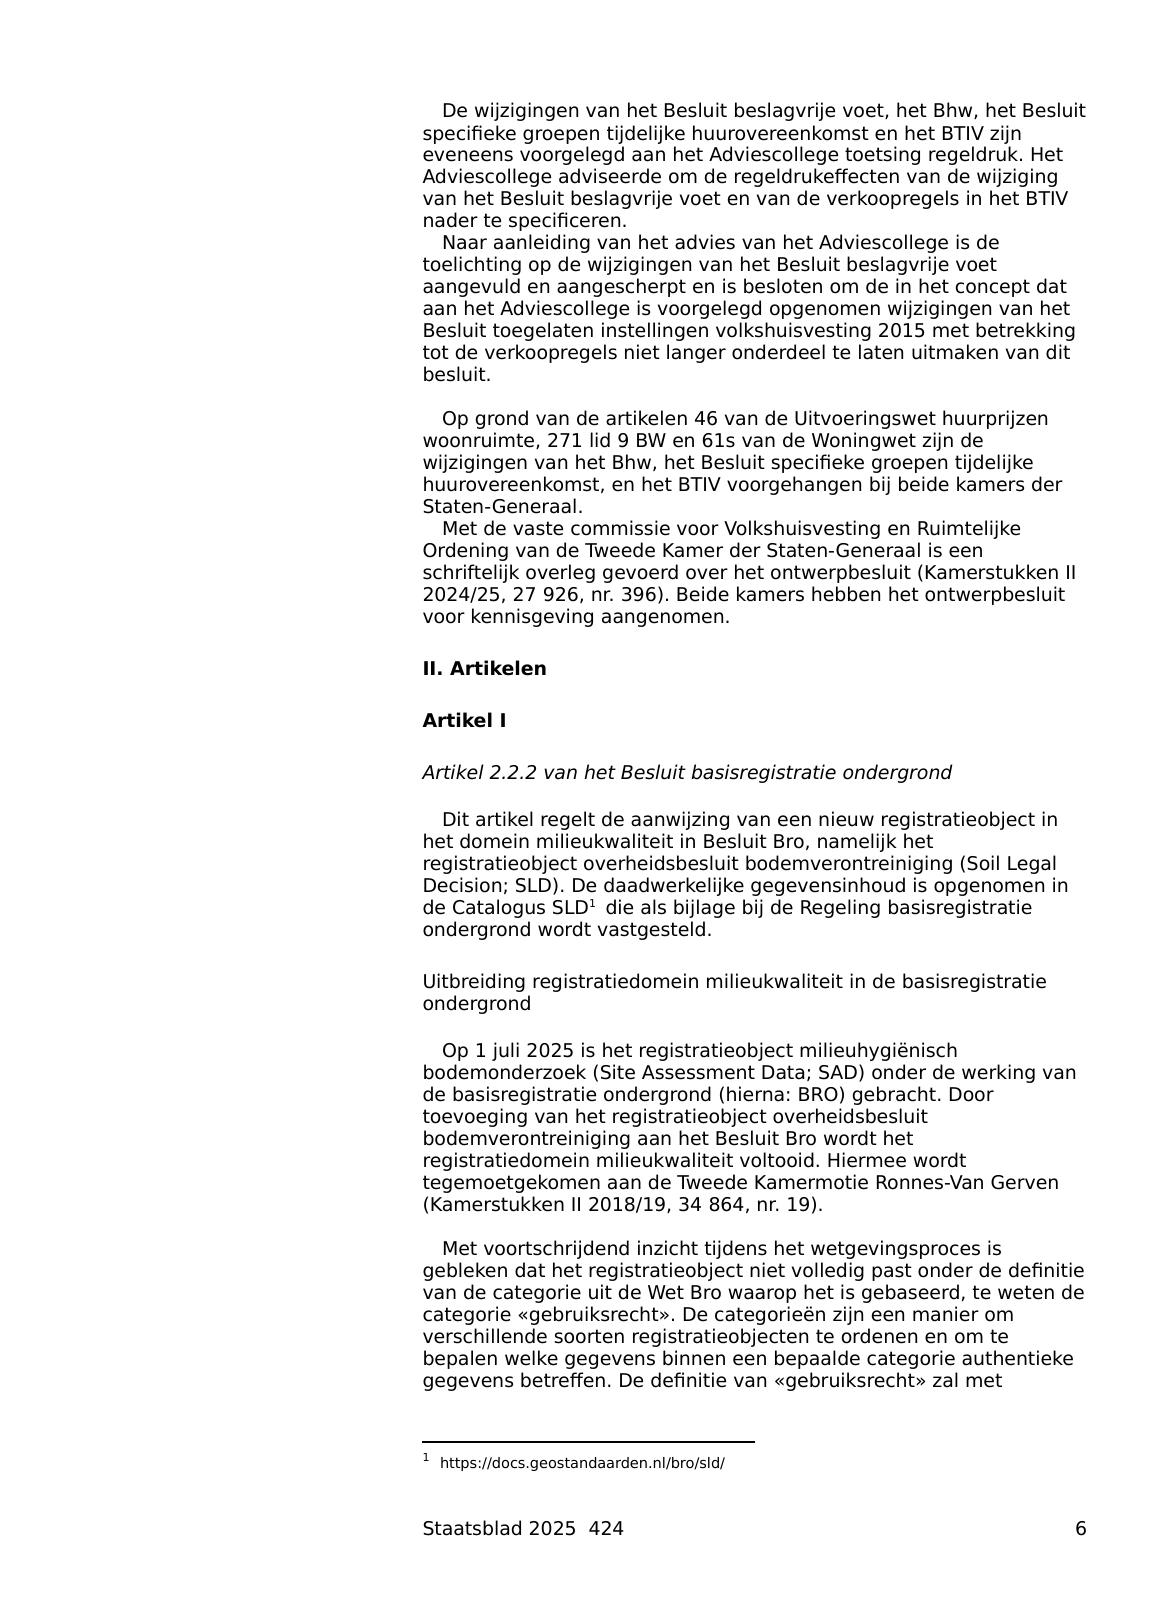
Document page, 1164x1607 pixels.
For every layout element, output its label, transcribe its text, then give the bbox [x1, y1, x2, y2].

text Dit artikel regelt de aanwijzing van een nieuw registratieobject in het domein milieukwaliteit in Besluit Bro, namelijk het registratieobject overheidsbesluit bodemverontreiniging (Soil Legal Decision; SLD). De daadwerkelijke gegevensinhoud is opgenomen in de Catalogus SLD die als bijlage bij de Regeling basisregistratie ondergrond wordt vastgesteld. [422, 809, 1087, 941]
text Op 1 juli 2025 is het registratieobject milieuhygiënisch bodemonderzoek (Site Assessment Data; SAD) onder de werking van de basisregistratie ondergrond (hierna: BRO) gebracht. Door toevoeging van het registratieobject overheidsbesluit bodemverontreiniging aan het Besluit Bro wordt het registratiedomein milieukwaliteit voltooid. Hiermee wordt tegemoetgekomen aan de Tweede Kamermotie Ronnes-Van Gerven (Kamerstukken II 2018/19, 34 864, nr. 19). [422, 1040, 1087, 1216]
subtitle Uitbreiding registratiedomein milieukwaliteit in de basisregistratie ondergrond [422, 971, 1087, 1015]
text Met voortschrijdend inzicht tijdens het wetgevingsproces is gebleken dat het registratieobject niet volledig past onder de definitie van de categorie uit de Wet Bro waarop het is gebaseerd, te weten de categorie «gebruiksrecht». De categorieën zijn een manier om verschillende soorten registratieobjecten te ordenen en om te bepalen welke gegevens binnen een bepaalde categorie authentieke gegevens betreffen. De definitie van «gebruiksrecht» zal met [422, 1238, 1087, 1392]
text De wijzigingen van het Besluit beslagvrije voet, het Bhw, het Besluit specifieke groepen tijdelijke huurovereenkomst en het BTIV zijn eveneens voorgelegd aan het Adviescollege toetsing regeldruk. Het Adviescollege adviseerde om de regeldrukeffecten van de wijziging van het Besluit beslagvrije voet en van de verkoopregels in het BTIV nader te specificeren. [422, 100, 1087, 232]
text Met de vaste commissie voor Volkshuisvesting en Ruimtelijke Ordening van de Tweede Kamer der Staten-Generaal is een schriftelijk overleg gevoerd over het ontwerpbesluit (Kamerstukken II 2024/25, 27 926, nr. 396). Beide kamers hebben het ontwerpbesluit voor kennisgeving aangenomen. [422, 518, 1087, 628]
text https://docs.geostandaarden.nl/bro/sld/ [422, 1451, 1087, 1473]
subtitle Artikel I [422, 710, 1087, 732]
text Op grond van de artikelen 46 van de Uitvoeringswet huurprijzen woonruimte, 271 lid 9 BW en 61s van de Woningwet zijn de wijzigingen van het Bhw, het Besluit specifieke groepen tijdelijke huurovereenkomst, en het BTIV voorgehangen bij beide kamers der Staten-Generaal. [422, 408, 1087, 518]
text Naar aanleiding van het advies van het Adviescollege is de toelichting op de wijzigingen van het Besluit beslagvrije voet aangevuld en aangescherpt en is besloten om de in het concept dat aan het Adviescollege is voorgelegd opgenomen wijzigingen van het Besluit toegelaten instellingen volkshuisvesting 2015 met betrekking tot de verkoopregels niet langer onderdeel te laten uitmaken van dit besluit. [422, 232, 1087, 386]
subtitle II. Artikelen [422, 658, 1087, 680]
subtitle Artikel 2.2.2 van het Besluit basisregistratie ondergrond [422, 762, 1087, 784]
